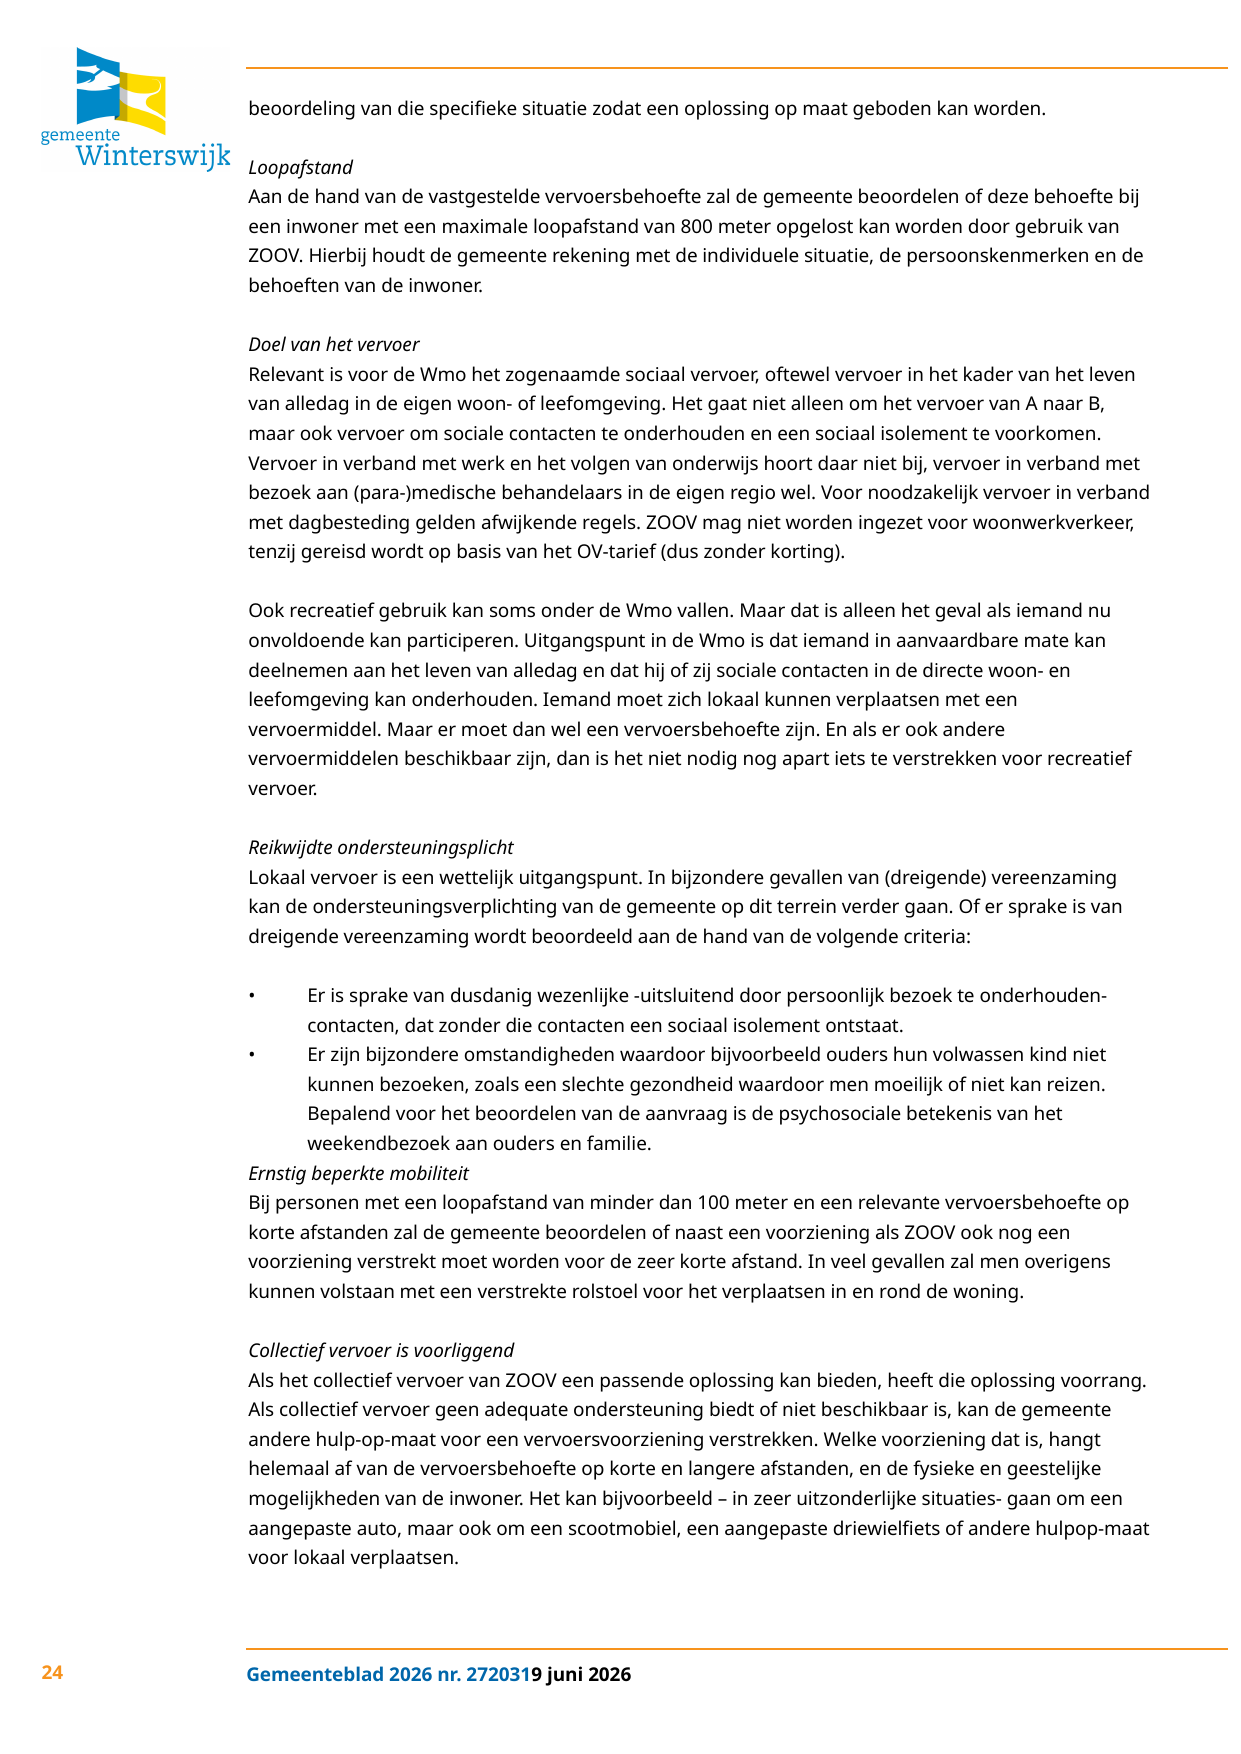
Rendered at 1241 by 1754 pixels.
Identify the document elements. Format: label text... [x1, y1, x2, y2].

text beoordeling van die specifieke situatie zodat een oplossing op maat geboden kan worden. [248, 95, 1152, 121]
picture [41, 47, 231, 172]
text Als het collectief vervoer van ZOOV een passende oplossing kan bieden, heeft die oplossing voorrang. Als collectief vervoer geen adequate ondersteuning biedt of niet beschikbaar is, kan de gemeente andere hulp-op-maat voor een vervoersvoorziening verstrekken. Welke voorziening dat is, hangt helemaal af van de vervoersbehoefte op korte en langere afstanden, en de fysieke en geestelijke mogelijkheden van de inwoner. Het kan bijvoorbeeld – in zeer uitzonderlijke situaties- gaan om een aangepaste auto, maar ook om een scootmobiel, een aangepaste driewielfiets of andere hulpop-maat voor lokaal verplaatsen. [248, 1367, 1152, 1570]
text Reikwijdte ondersteuningsplicht [248, 834, 1152, 860]
text Relevant is voor de Wmo het zogenaamde sociaal vervoer, oftewel vervoer in het kader van het leven van alledag in de eigen woon- of leefomgeving. Het gaat niet alleen om het vervoer van A naar B, maar ook vervoer om sociale contacten te onderhouden en een sociaal isolement te voorkomen. Vervoer in verband met werk en het volgen van onderwijs hoort daar niet bij, vervoer in verband met bezoek aan (para-)medische behandelaars in de eigen regio wel. Voor noodzakelijk vervoer in verband met dagbesteding gelden afwijkende regels. ZOOV mag niet worden ingezet voor woonwerkverkeer, tenzij gereisd wordt op basis van het OV-tarief (dus zonder korting). [248, 361, 1152, 564]
list Er is sprake van dusdanig wezenlijke -uitsluitend door persoonlijk bezoek te onderhouden- contacten, dat zonder die contacten een sociaal isolement ontstaat. [248, 982, 1152, 1038]
picture [225, 153, 231, 162]
text Ook recreatief gebruik kan soms onder de Wmo vallen. Maar dat is alleen het geval als iemand nu onvoldoende kan participeren. Uitgangspunt in de Wmo is dat iemand in aanvaardbare mate kan deelnemen aan het leven van alledag en dat hij of zij sociale contacten in de directe woon- en leefomgeving kan onderhouden. Iemand moet zich lokaal kunnen verplaatsen met een vervoermiddel. Maar er moet dan wel een vervoersbehoefte zijn. En als er ook andere vervoermiddelen beschikbaar zijn, dan is het niet nodig nog apart iets te verstrekken voor recreatief vervoer. [248, 598, 1152, 801]
list Er zijn bijzondere omstandigheden waardoor bijvoorbeeld ouders hun volwassen kind niet kunnen bezoeken, zoals een slechte gezondheid waardoor men moeilijk of niet kan reizen. Bepalend voor het beoordelen van de aanvraag is de psychosociale betekenis van het weekendbezoek aan ouders en familie. [248, 1041, 1152, 1156]
text Aan de hand van de vastgestelde vervoersbehoefte zal de gemeente beoordelen of deze behoefte bij een inwoner met een maximale loopafstand van 800 meter opgelost kan worden door gebruik van ZOOV. Hierbij houdt de gemeente rekening met de individuele situatie, de persoonskenmerken en de behoeften van de inwoner. [248, 183, 1152, 298]
text Collectief vervoer is voorliggend [248, 1337, 1152, 1363]
text Bij personen met een loopafstand van minder dan 100 meter en een relevante vervoersbehoefte op korte afstanden zal de gemeente beoordelen of naast een voorziening als ZOOV ook nog een voorziening verstrekt moet worden voor de zeer korte afstand. In veel gevallen zal men overigens kunnen volstaan met een verstrekte rolstoel voor het verplaatsen in en rond de woning. [248, 1189, 1152, 1304]
text Doel van het vervoer [248, 331, 1152, 357]
text Ernstig beperkte mobiliteit [248, 1160, 1152, 1186]
text Lokaal vervoer is een wettelijk uitgangspunt. In bijzondere gevallen van (dreigende) vereenzaming kan de ondersteuningsverplichting van de gemeente op dit terrein verder gaan. Of er sprake is van dreigende vereenzaming wordt beoordeeld aan de hand van de volgende criteria: [248, 864, 1152, 949]
text Loopafstand [248, 154, 1152, 180]
